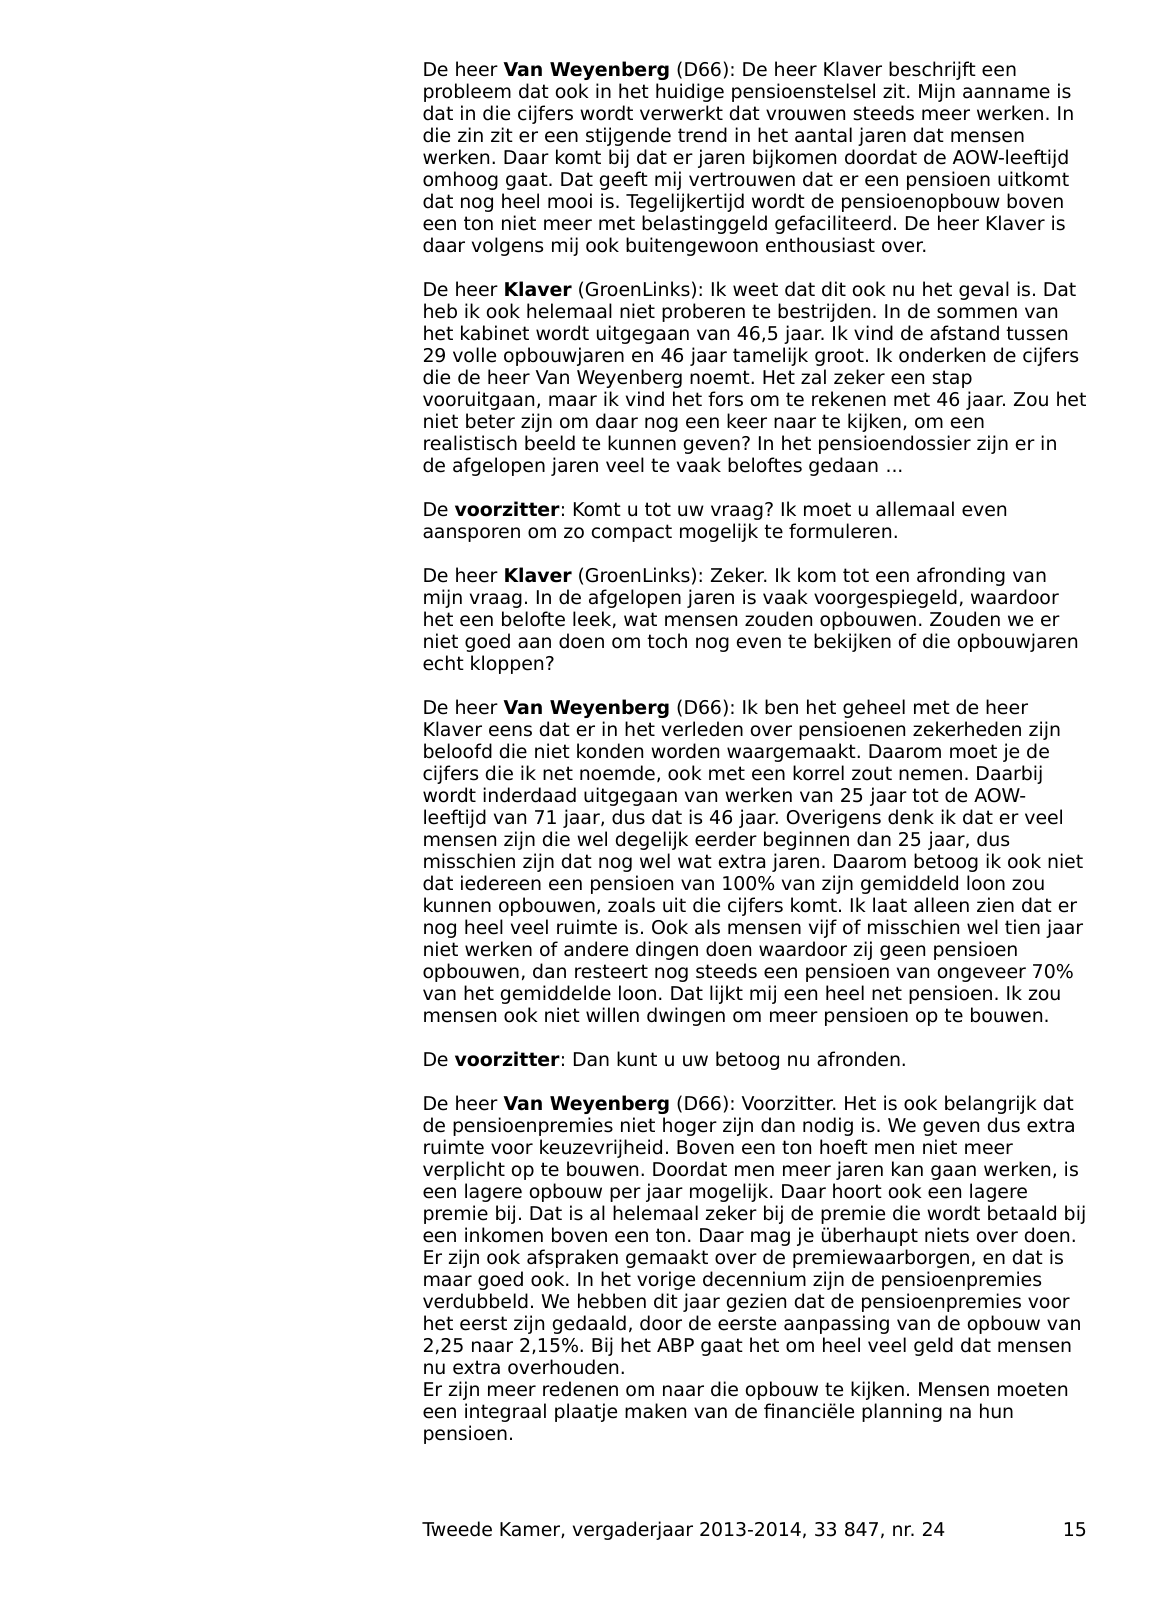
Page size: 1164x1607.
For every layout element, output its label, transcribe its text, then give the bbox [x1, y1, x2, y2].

text De heer Klaver (GroenLinks): Zeker. Ik kom tot een afronding van mijn vraag. In de afgelopen jaren is vaak voorgespiegeld, waardoor het een belofte leek, wat mensen zouden opbouwen. Zouden we er niet goed aan doen om toch nog even te bekijken of die opbouwjaren echt kloppen? [422, 565, 1087, 675]
text De heer Van Weyenberg (D66): Voorzitter. Het is ook belangrijk dat de pensioenpremies niet hoger zijn dan nodig is. We geven dus extra ruimte voor keuzevrijheid. Boven een ton hoeft men niet meer verplicht op te bouwen. Doordat men meer jaren kan gaan werken, is een lagere opbouw per jaar mogelijk. Daar hoort ook een lagere premie bij. Dat is al helemaal zeker bij de premie die wordt betaald bij een inkomen boven een ton. Daar mag je überhaupt niets over doen. [422, 1093, 1087, 1247]
text De voorzitter: Komt u tot uw vraag? Ik moet u allemaal even aansporen om zo compact mogelijk te formuleren. [422, 499, 1087, 543]
text De heer Van Weyenberg (D66): Ik ben het geheel met de heer Klaver eens dat er in het verleden over pensioenen zekerheden zijn beloofd die niet konden worden waargemaakt. Daarom moet je de cijfers die ik net noemde, ook met een korrel zout nemen. Daarbij wordt inderdaad uitgegaan van werken van 25 jaar tot de AOW-leeftijd van 71 jaar, dus dat is 46 jaar. Overigens denk ik dat er veel mensen zijn die wel degelijk eerder beginnen dan 25 jaar, dus misschien zijn dat nog wel wat extra jaren. Daarom betoog ik ook niet dat iedereen een pensioen van 100% van zijn gemiddeld loon zou kunnen opbouwen, zoals uit die cijfers komt. Ik laat alleen zien dat er nog heel veel ruimte is. Ook als mensen vijf of misschien wel tien jaar niet werken of andere dingen doen waardoor zij geen pensioen opbouwen, dan resteert nog steeds een pensioen van ongeveer 70% van het gemiddelde loon. Dat lijkt mij een heel net pensioen. Ik zou mensen ook niet willen dwingen om meer pensioen op te bouwen. [422, 697, 1087, 1027]
text Er zijn meer redenen om naar die opbouw te kijken. Mensen moeten een integraal plaatje maken van de financiële planning na hun pensioen. [422, 1379, 1087, 1445]
text De heer Van Weyenberg (D66): De heer Klaver beschrijft een probleem dat ook in het huidige pensioenstelsel zit. Mijn aanname is dat in die cijfers wordt verwerkt dat vrouwen steeds meer werken. In die zin zit er een stijgende trend in het aantal jaren dat mensen werken. Daar komt bij dat er jaren bijkomen doordat de AOW-leeftijd omhoog gaat. Dat geeft mij vertrouwen dat er een pensioen uitkomt dat nog heel mooi is. Tegelijkertijd wordt de pensioenopbouw boven een ton niet meer met belastinggeld gefaciliteerd. De heer Klaver is daar volgens mij ook buitengewoon enthousiast over. [422, 59, 1087, 257]
text Er zijn ook afspraken gemaakt over de premiewaarborgen, en dat is maar goed ook. In het vorige decennium zijn de pensioenpremies verdubbeld. We hebben dit jaar gezien dat de pensioenpremies voor het eerst zijn gedaald, door de eerste aanpassing van de opbouw van 2,25 naar 2,15%. Bij het ABP gaat het om heel veel geld dat mensen nu extra overhouden. [422, 1247, 1087, 1379]
text De heer Klaver (GroenLinks): Ik weet dat dit ook nu het geval is. Dat heb ik ook helemaal niet proberen te bestrijden. In de sommen van het kabinet wordt uitgegaan van 46,5 jaar. Ik vind de afstand tussen 29 volle opbouwjaren en 46 jaar tamelijk groot. Ik onderken de cijfers die de heer Van Weyenberg noemt. Het zal zeker een stap vooruitgaan, maar ik vind het fors om te rekenen met 46 jaar. Zou het niet beter zijn om daar nog een keer naar te kijken, om een realistisch beeld te kunnen geven? In het pensioendossier zijn er in de afgelopen jaren veel te vaak beloftes gedaan ... [422, 279, 1087, 477]
text De voorzitter: Dan kunt u uw betoog nu afronden. [422, 1049, 1087, 1071]
